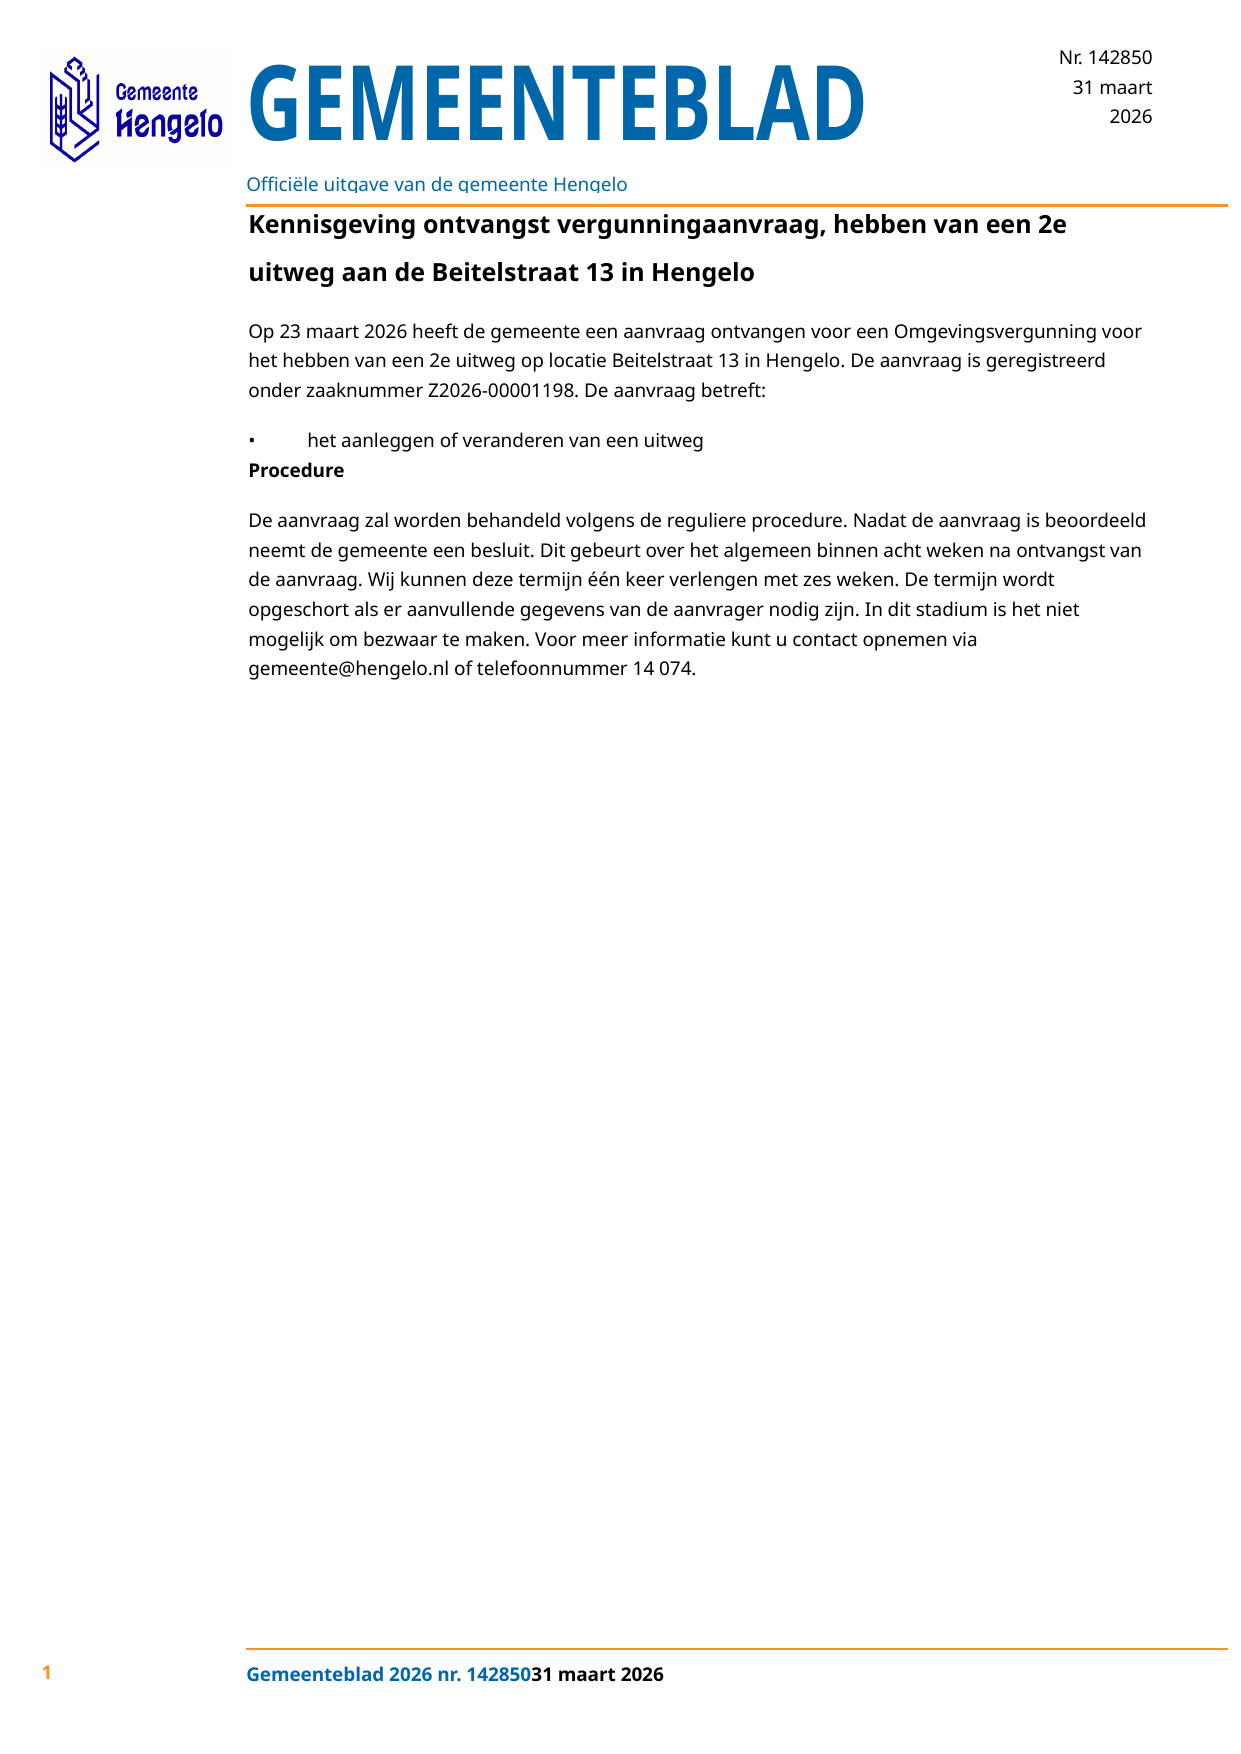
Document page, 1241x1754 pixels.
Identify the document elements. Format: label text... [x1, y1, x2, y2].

text Procedure [248, 457, 1152, 483]
text De aanvraag zal worden behandeld volgens de reguliere procedure. Nadat de aanvraag is beoordeeld neemt de gemeente een besluit. Dit gebeurt over het algemeen binnen acht weken na ontvangst van de aanvraag. Wij kunnen deze termijn één keer verlengen met zes weken. De termijn wordt opgeschort als er aanvullende gegevens van de aanvrager nodig zijn. In dit stadium is het niet mogelijk om bezwaar te maken. Voor meer informatie kunt u contact opnemen via gemeente@hengelo.nl of telefoonnummer 14 074. [248, 507, 1152, 681]
text Kennisgeving ontvangst vergunningaanvraag, hebben van een 2e uitweg aan de Beitelstraat 13 in Hengelo [248, 207, 1152, 288]
list het aanleggen of veranderen van een uitweg [248, 427, 1152, 453]
picture [41, 47, 231, 172]
text Op 23 maart 2026 heeft de gemeente een aanvraag ontvangen voor een Omgevingsvergunning voor het hebben van een 2e uitweg op locatie Beitelstraat 13 in Hengelo. De aanvraag is geregistreerd onder zaaknummer Z2026-00001198. De aanvraag betreft: [248, 318, 1152, 403]
